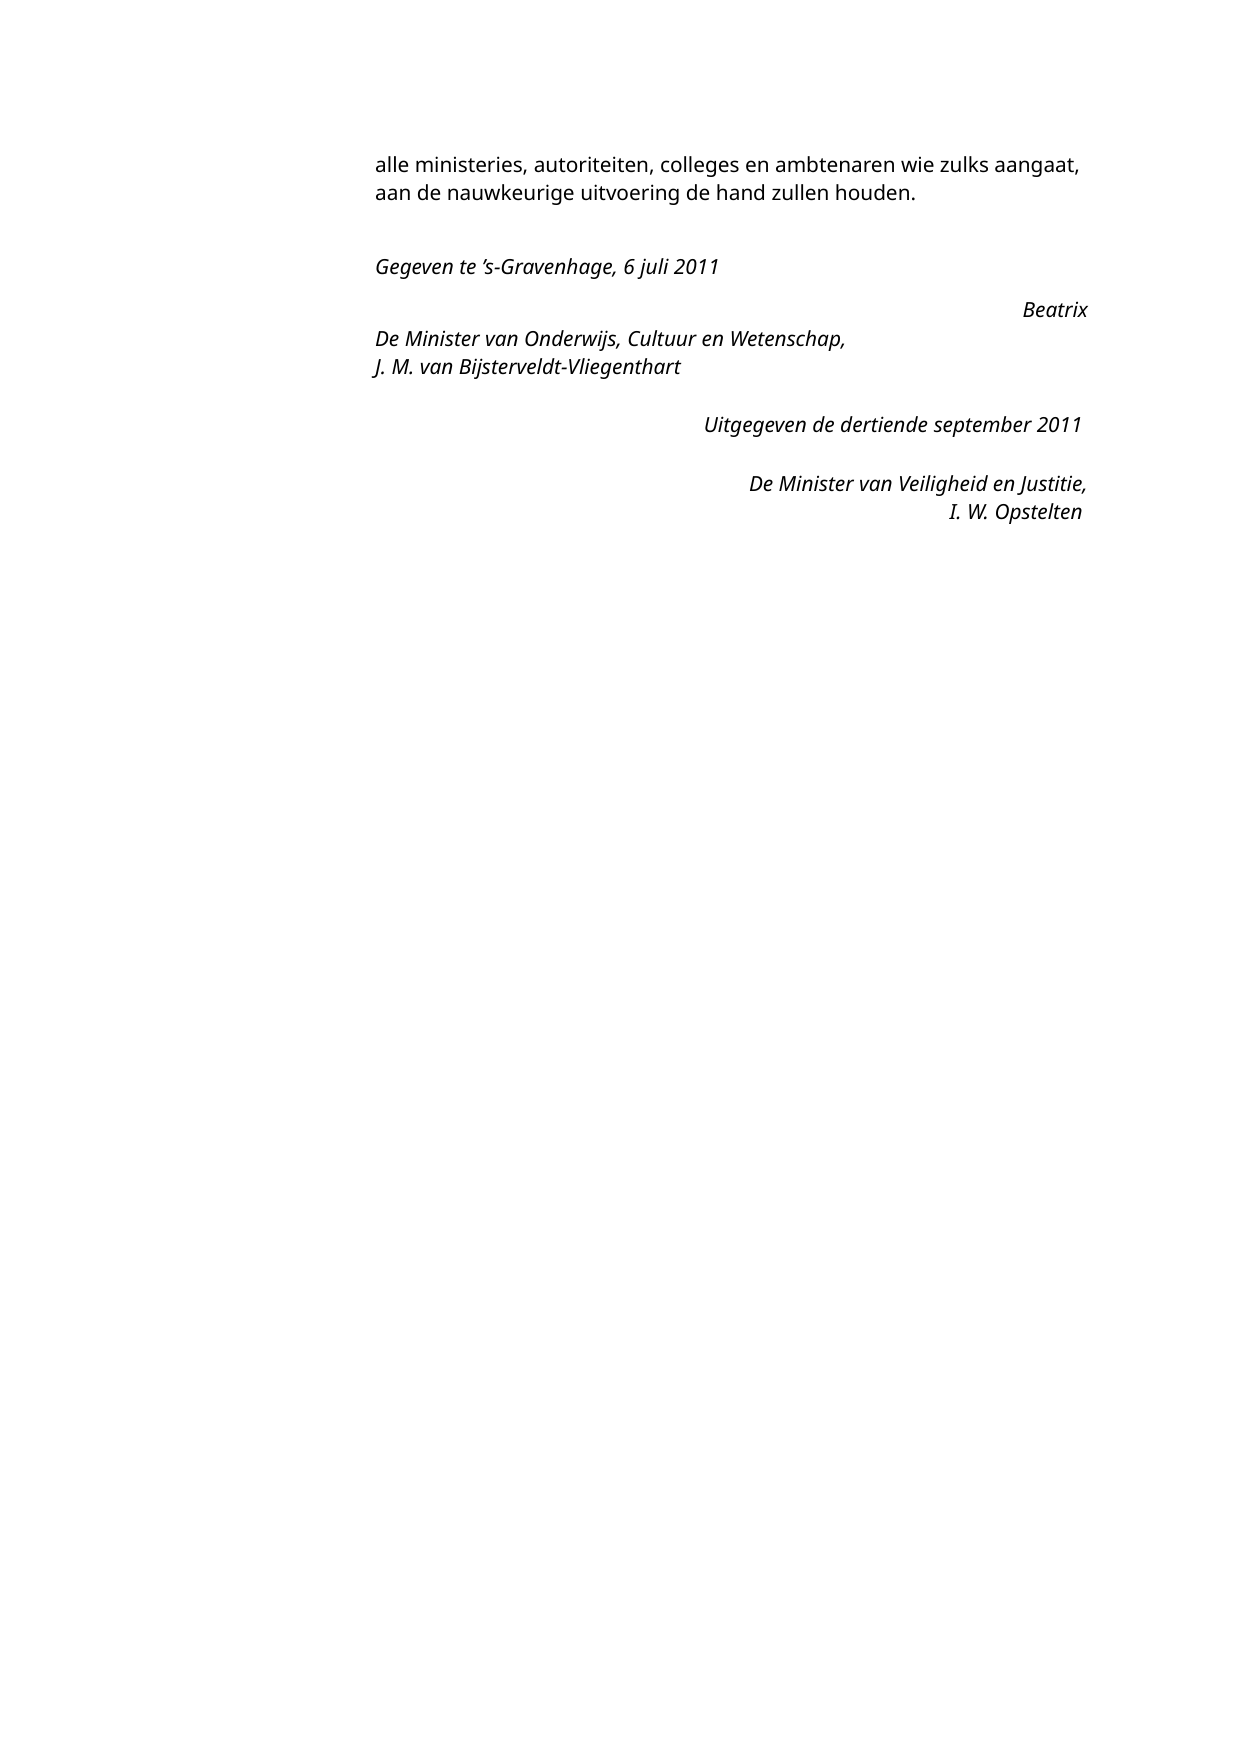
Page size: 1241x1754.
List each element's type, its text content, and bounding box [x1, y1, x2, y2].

text De Minister van Onderwijs, Cultuur en Wetenschap, [375, 324, 1090, 352]
text De Minister van Veiligheid en Justitie, [375, 469, 1090, 497]
text Uitgegeven de dertiende september 2011 [375, 411, 1090, 439]
text Beatrix [375, 295, 1090, 324]
text Gegeven te ’s-Gravenhage, 6 juli 2011 [375, 252, 1090, 280]
text I. W. Opstelten [375, 497, 1090, 526]
text J. M. van Bijsterveldt-Vliegenthart [375, 352, 1090, 381]
text alle ministeries, autoriteiten, colleges en ambtenaren wie zulks aangaat, aan de nauwkeurige uitvoering de hand zullen houden. [375, 150, 1090, 207]
